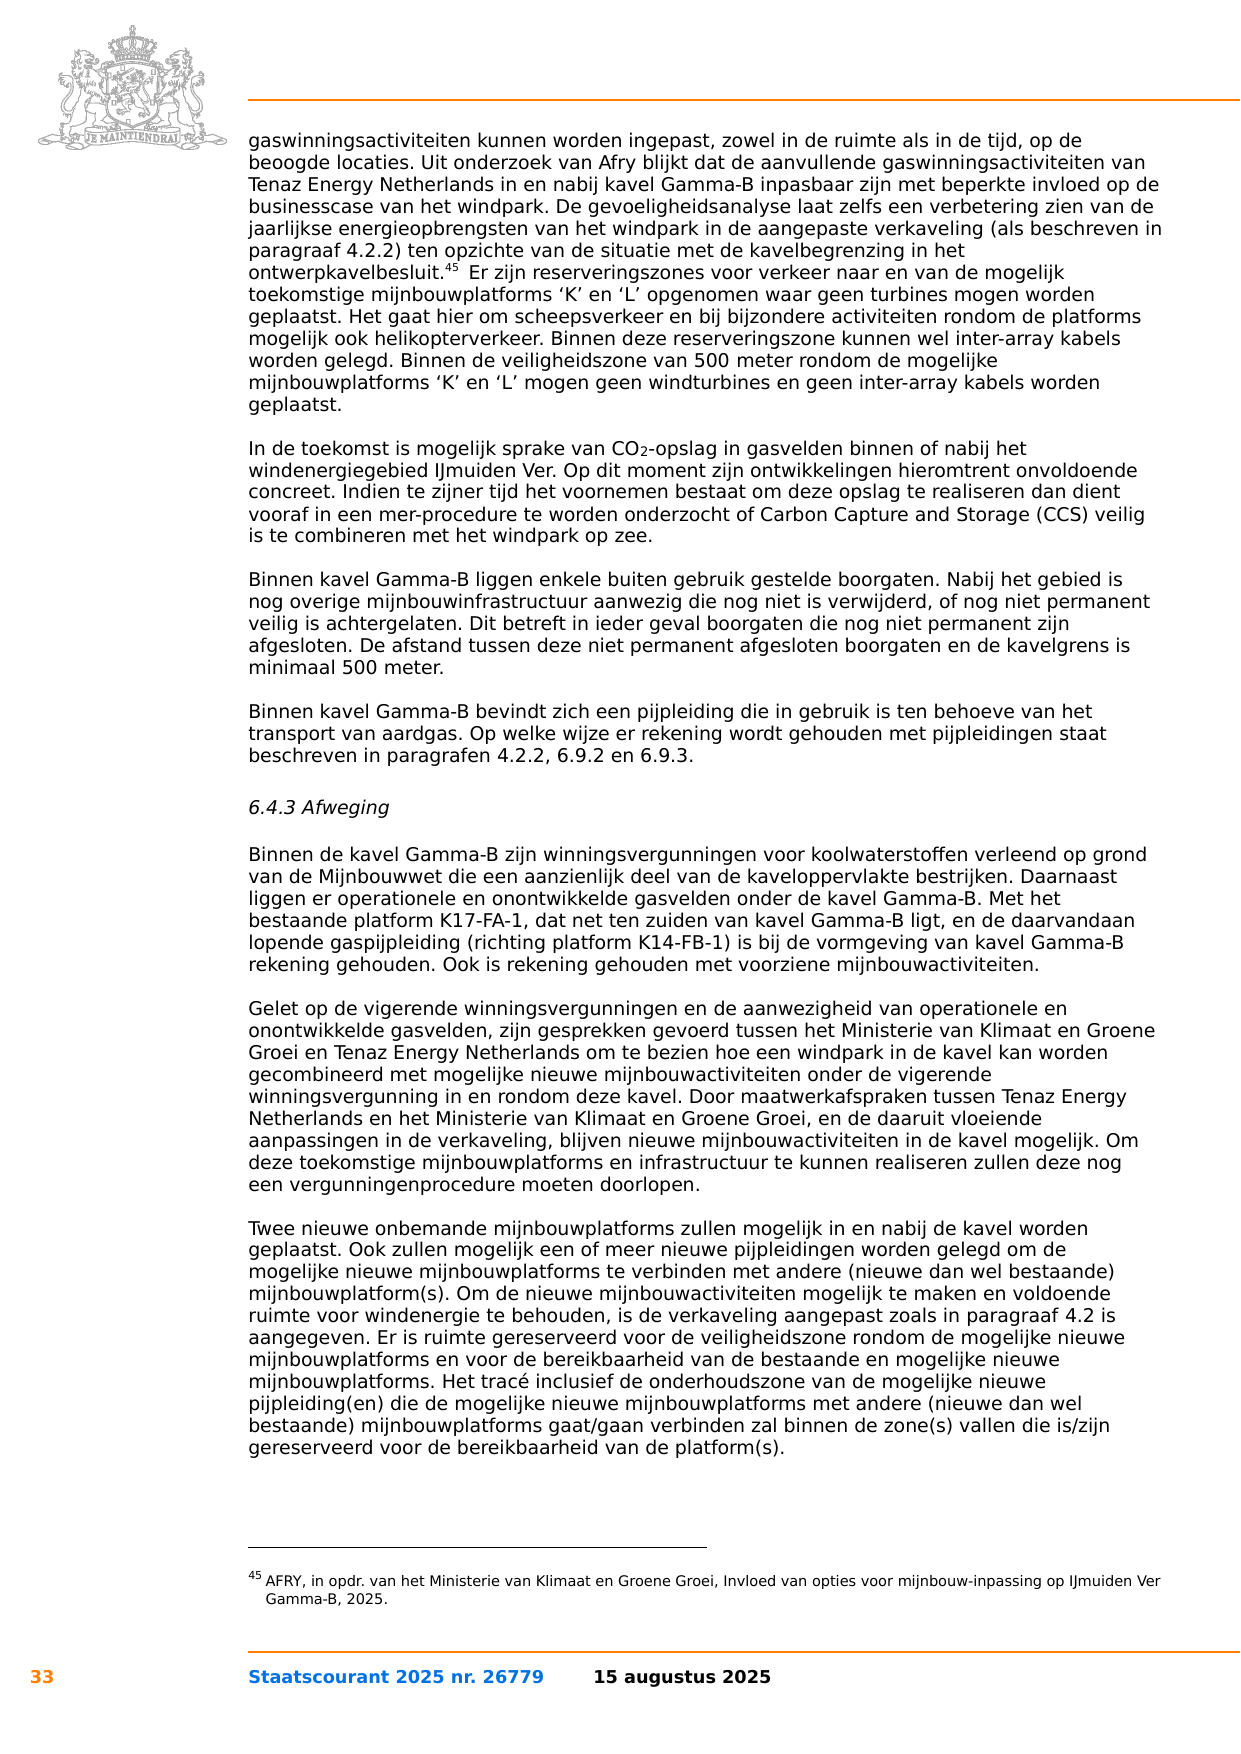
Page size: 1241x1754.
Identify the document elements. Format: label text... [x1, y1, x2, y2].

subtitle 6.4.3 Afweging [248, 797, 1163, 819]
text Binnen de kavel Gamma-B zijn winningsvergunningen voor koolwaterstoffen verleend op grond van de Mijnbouwwet die een aanzienlijk deel van de kaveloppervlakte bestrijken. Daarnaast liggen er operationele en onontwikkelde gasvelden onder de kavel Gamma-B. Met het bestaande platform K17-FA-1, dat net ten zuiden van kavel Gamma-B ligt, en de daarvandaan lopende gaspijpleiding (richting platform K14-FB-1) is bij de vormgeving van kavel Gamma-B rekening gehouden. Ook is rekening gehouden met voorziene mijnbouwactiviteiten. [248, 844, 1163, 976]
text Gelet op de vigerende winningsvergunningen en de aanwezigheid van operationele en onontwikkelde gasvelden, zijn gesprekken gevoerd tussen het Ministerie van Klimaat en Groene Groei en Tenaz Energy Netherlands om te bezien hoe een windpark in de kavel kan worden gecombineerd met mogelijke nieuwe mijnbouwactiviteiten onder de vigerende winningsvergunning in en rondom deze kavel. Door maatwerkafspraken tussen Tenaz Energy Netherlands en het Ministerie van Klimaat en Groene Groei, en de daaruit vloeiende aanpassingen in de verkaveling, blijven nieuwe mijnbouwactiviteiten in de kavel mogelijk. Om deze toekomstige mijnbouwplatforms en infrastructuur te kunnen realiseren zullen deze nog een vergunningenprocedure moeten doorlopen. [248, 998, 1163, 1196]
picture [38, 25, 227, 150]
text Twee nieuwe onbemande mijnbouwplatforms zullen mogelijk in en nabij de kavel worden geplaatst. Ook zullen mogelijk een of meer nieuwe pijpleidingen worden gelegd om de mogelijke nieuwe mijnbouwplatforms te verbinden met andere (nieuwe dan wel bestaande) mijnbouwplatform(s). Om de nieuwe mijnbouwactiviteiten mogelijk te maken en voldoende ruimte voor windenergie te behouden, is de verkaveling aangepast zoals in paragraaf 4.2 is aangegeven. Er is ruimte gereserveerd voor de veiligheidszone rondom de mogelijke nieuwe mijnbouwplatforms en voor de bereikbaarheid van de bestaande en mogelijke nieuwe mijnbouwplatforms. Het tracé inclusief de onderhoudszone van de mogelijke nieuwe pijpleiding(en) die de mogelijke nieuwe mijnbouwplatforms met andere (nieuwe dan wel bestaande) mijnbouwplatforms gaat/gaan verbinden zal binnen de zone(s) vallen die is/zijn gereserveerd voor de bereikbaarheid van de platform(s). [248, 1217, 1163, 1459]
text Binnen kavel Gamma-B bevindt zich een pijpleiding die in gebruik is ten behoeve van het transport van aardgas. Op welke wijze er rekening wordt gehouden met pijpleidingen staat beschreven in paragrafen 4.2.2, 6.9.2 en 6.9.3. [248, 701, 1163, 767]
text In de toekomst is mogelijk sprake van CO2-opslag in gasvelden binnen of nabij het windenergiegebied IJmuiden Ver. Op dit moment zijn ontwikkelingen hieromtrent onvoldoende concreet. Indien te zijner tijd het voornemen bestaat om deze opslag te realiseren dan dient vooraf in een mer-procedure te worden onderzocht of Carbon Capture and Storage (CCS) veilig is te combineren met het windpark op zee. [248, 437, 1163, 547]
text Binnen kavel Gamma-B liggen enkele buiten gebruik gestelde boorgaten. Nabij het gebied is nog overige mijnbouwinfrastructuur aanwezig die nog niet is verwijderd, of nog niet permanent veilig is achtergelaten. Dit betreft in ieder geval boorgaten die nog niet permanent zijn afgesloten. De afstand tussen deze niet permanent afgesloten boorgaten en de kavelgrens is minimaal 500 meter. [248, 569, 1163, 679]
text gaswinningsactiviteiten kunnen worden ingepast, zowel in de ruimte als in de tijd, op de beoogde locaties. Uit onderzoek van Afry blijkt dat de aanvullende gaswinningsactiviteiten van Tenaz Energy Netherlands in en nabij kavel Gamma-B inpasbaar zijn met beperkte invloed op de businesscase van het windpark. De gevoeligheidsanalyse laat zelfs een verbetering zien van de jaarlijkse energieopbrengsten van het windpark in de aangepaste verkaveling (als beschreven in paragraaf 4.2.2) ten opzichte van de situatie met de kavelbegrenzing in het ontwerpkavelbesluit. Er zijn reserveringszones voor verkeer naar en van de mogelijk toekomstige mijnbouwplatforms ‘K’ en ‘L’ opgenomen waar geen turbines mogen worden geplaatst. Het gaat hier om scheepsverkeer en bij bijzondere activiteiten rondom de platforms mogelijk ook helikopterverkeer. Binnen deze reserveringszone kunnen wel inter-array kabels worden gelegd. Binnen de veiligheidszone van 500 meter rondom de mogelijke mijnbouwplatforms ‘K’ en ‘L’ mogen geen windturbines en geen inter-array kabels worden geplaatst. [248, 130, 1163, 416]
text AFRY, in opdr. van het Ministerie van Klimaat en Groene Groei, Invloed van opties voor mijnbouw-inpassing op IJmuiden Ver Gamma-B, 2025. [248, 1569, 1163, 1608]
